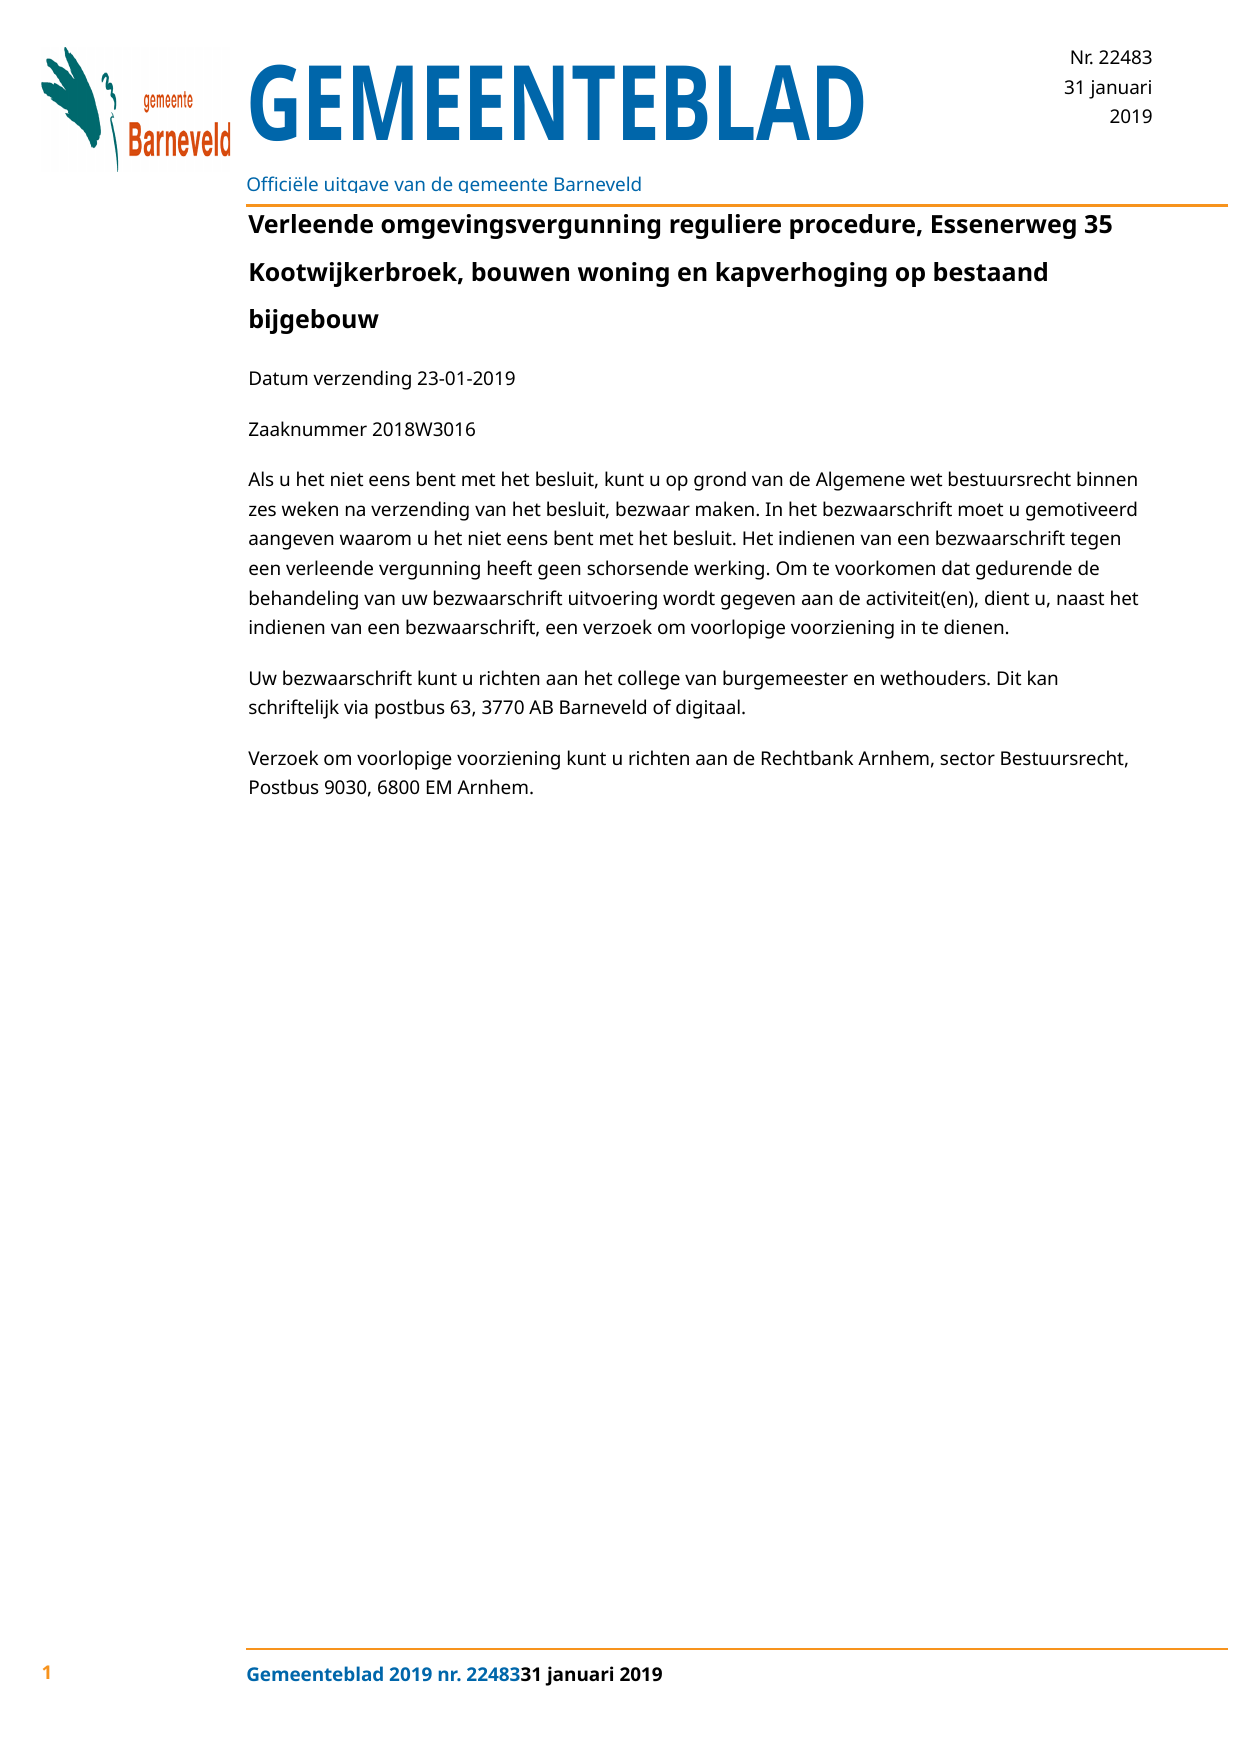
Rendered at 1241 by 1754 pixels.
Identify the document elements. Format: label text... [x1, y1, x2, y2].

text Verzoek om voorlopige voorziening kunt u richten aan de Rechtbank Arnhem, sector Bestuursrecht, Postbus 9030, 6800 EM Arnhem. [248, 745, 1152, 800]
text Als u het niet eens bent met het besluit, kunt u op grond van de Algemene wet bestuursrecht binnen zes weken na verzending van het besluit, bezwaar maken. In het bezwaarschrift moet u gemotiveerd aangeven waarom u het niet eens bent met het besluit. Het indienen van een bezwaarschrift tegen een verleende vergunning heeft geen schorsende werking. Om te voorkomen dat gedurende de behandeling van uw bezwaarschrift uitvoering wordt gegeven aan de activiteit(en), dient u, naast het indienen van een bezwaarschrift, een verzoek om voorlopige voorziening in te dienen. [248, 466, 1152, 640]
text Verleende omgevingsvergunning reguliere procedure, Essenerweg 35 Kootwijkerbroek, bouwen woning en kapverhoging op bestaand bijgebouw [248, 207, 1152, 336]
text Zaaknummer 2018W3016 [248, 416, 1152, 442]
picture [41, 47, 231, 172]
text Datum verzending 23-01-2019 [248, 366, 1152, 391]
text Uw bezwaarschrift kunt u richten aan het college van burgemeester en wethouders. Dit kan schriftelijk via postbus 63, 3770 AB Barneveld of digitaal. [248, 665, 1152, 720]
